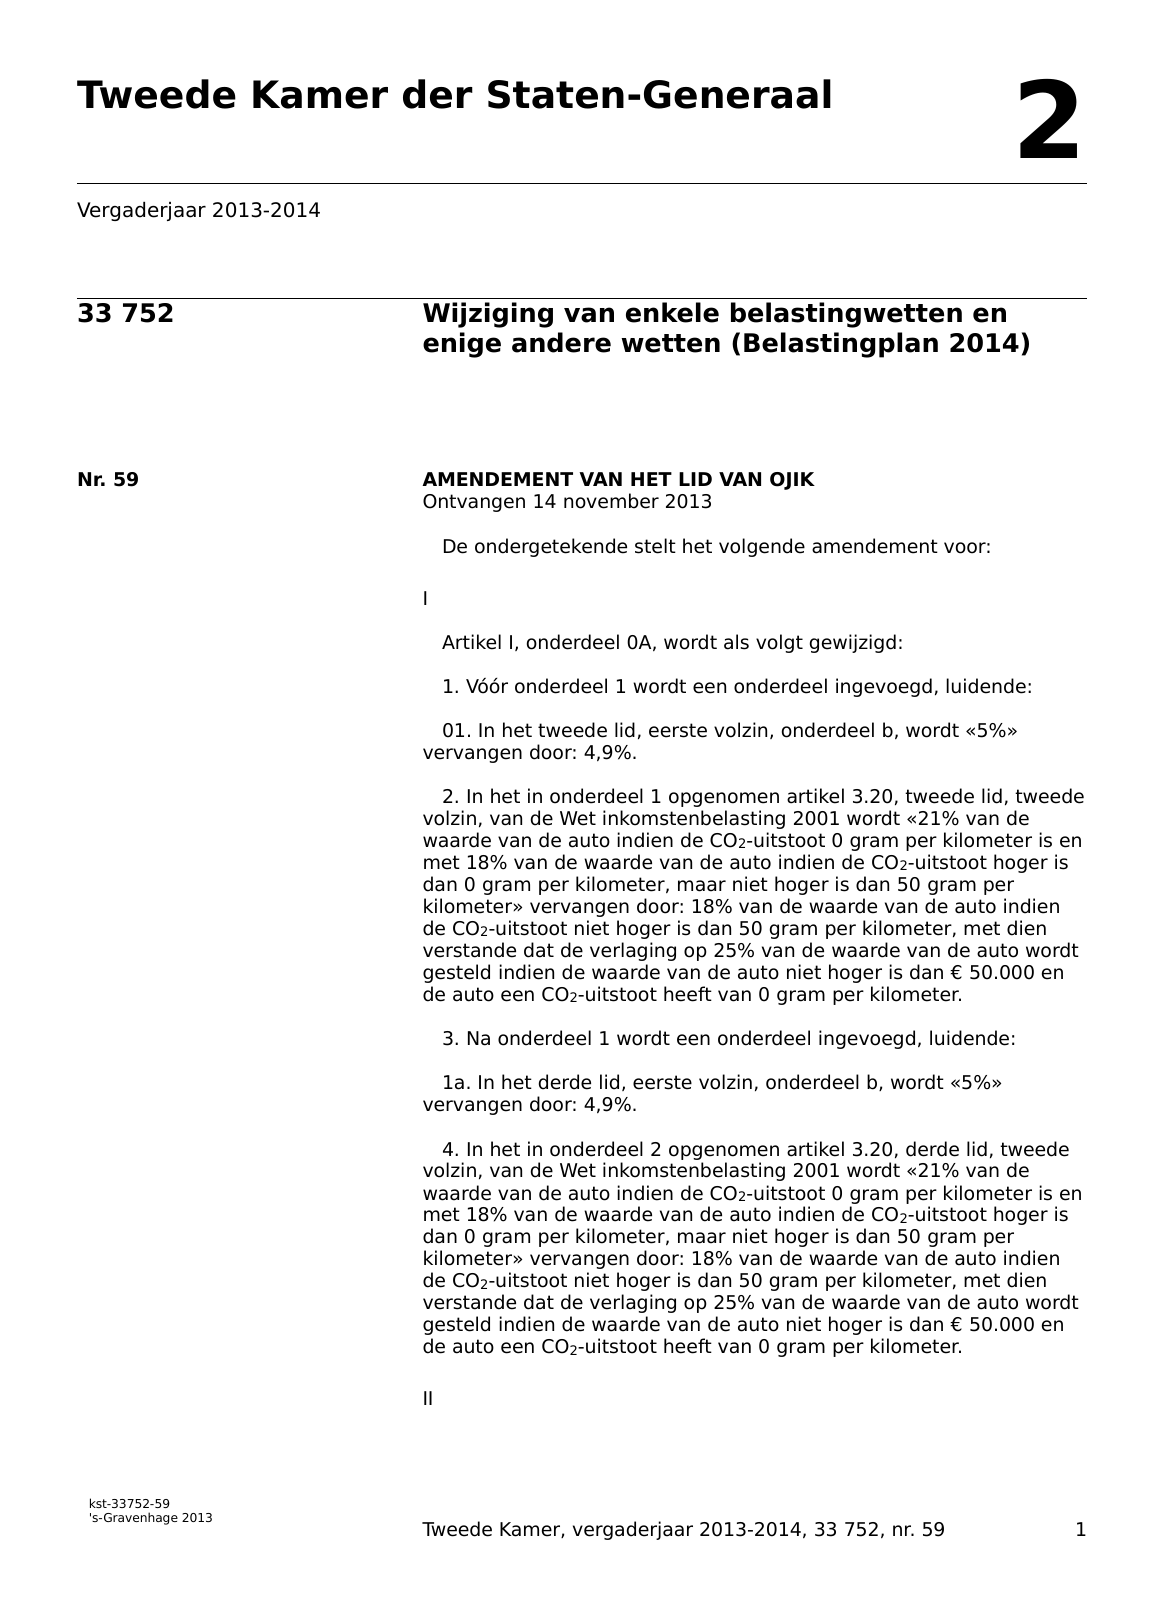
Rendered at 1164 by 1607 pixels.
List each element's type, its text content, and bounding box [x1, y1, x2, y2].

text 1. Vóór onderdeel 1 wordt een onderdeel ingevoegd, luidende: [422, 676, 1087, 698]
subtitle II [422, 1388, 1087, 1410]
table_header Tweede Kamer der Staten-Generaal [77, 59, 886, 183]
table_cell Vergaderjaar 2013-2014 [77, 184, 1087, 298]
subtitle 33 752 Wijziging van enkele belastingwetten en enige andere wetten (Belastingplan 2014) [77, 299, 1087, 358]
table_header 2 [886, 59, 1087, 183]
text 's-Gravenhage 2013 [88, 1511, 323, 1525]
text 2. In het in onderdeel 1 opgenomen artikel 3.20, tweede lid, tweede volzin, van de Wet inkomstenbelasting 2001 wordt «21% van de waarde van de auto indien de CO2-uitstoot 0 gram per kilometer is en met 18% van de waarde van de auto indien de CO2-uitstoot hoger is dan 0 gram per kilometer, maar niet hoger is dan 50 gram per kilometer» vervangen door: 18% van de waarde van de auto indien de CO2-uitstoot niet hoger is dan 50 gram per kilometer, met dien verstande dat de verlaging op 25% van de waarde van de auto wordt gesteld indien de waarde van de auto niet hoger is dan € 50.000 en de auto een CO2-uitstoot heeft van 0 gram per kilometer. [422, 786, 1087, 1006]
text 1a. In het derde lid, eerste volzin, onderdeel b, wordt «5%» vervangen door: 4,9%. [422, 1072, 1087, 1116]
text 3. Na onderdeel 1 wordt een onderdeel ingevoegd, luidende: [422, 1028, 1087, 1050]
text De ondergetekende stelt het volgende amendement voor: [422, 536, 1087, 557]
subtitle I [422, 587, 1087, 609]
subtitle Nr. 59 AMENDEMENT VAN HET LID VAN OJIK [77, 469, 1087, 491]
text kst-33752-59 [88, 1497, 323, 1511]
text 4. In het in onderdeel 2 opgenomen artikel 3.20, derde lid, tweede volzin, van de Wet inkomstenbelasting 2001 wordt «21% van de waarde van de auto indien de CO2-uitstoot 0 gram per kilometer is en met 18% van de waarde van de auto indien de CO2-uitstoot hoger is dan 0 gram per kilometer, maar niet hoger is dan 50 gram per kilometer» vervangen door: 18% van de waarde van de auto indien de CO2-uitstoot niet hoger is dan 50 gram per kilometer, met dien verstande dat de verlaging op 25% van de waarde van de auto wordt gesteld indien de waarde van de auto niet hoger is dan € 50.000 en de auto een CO2-uitstoot heeft van 0 gram per kilometer. [422, 1138, 1087, 1358]
text Ontvangen 14 november 2013 [422, 491, 1087, 513]
text Artikel I, onderdeel 0A, wordt als volgt gewijzigd: [422, 632, 1087, 654]
text 01. In het tweede lid, eerste volzin, onderdeel b, wordt «5%» vervangen door: 4,9%. [422, 720, 1087, 764]
